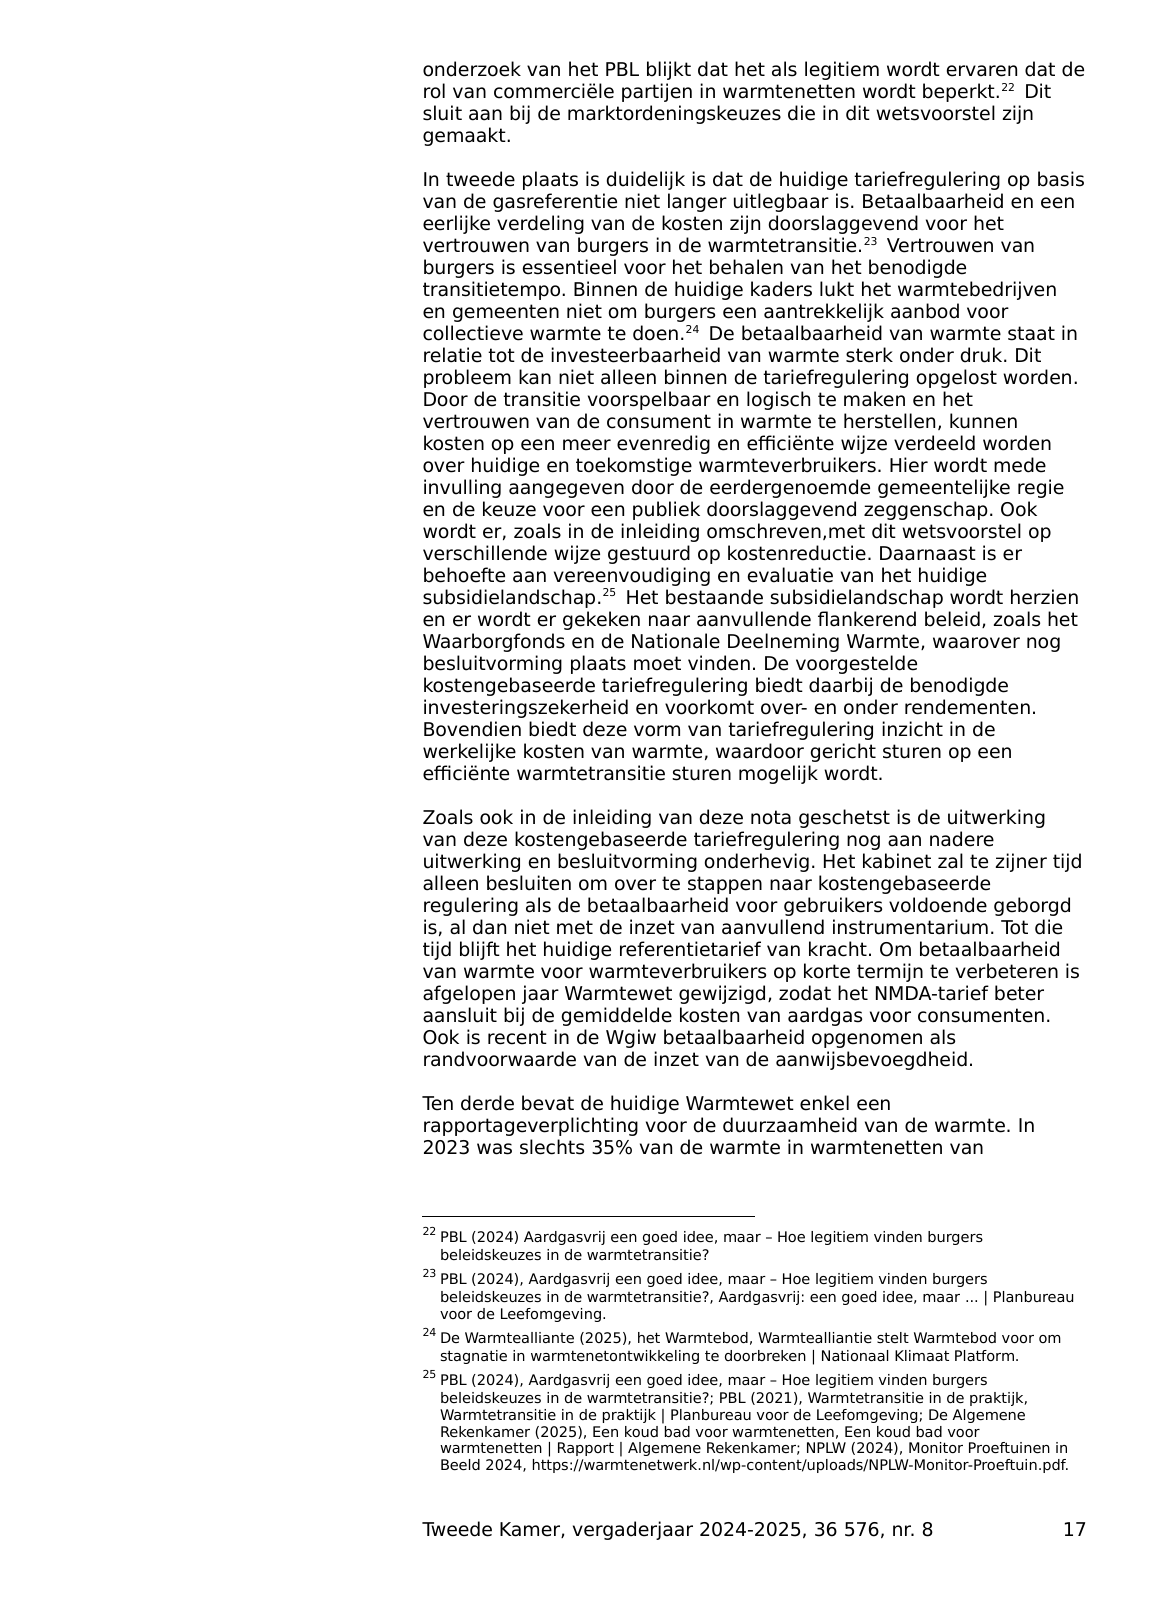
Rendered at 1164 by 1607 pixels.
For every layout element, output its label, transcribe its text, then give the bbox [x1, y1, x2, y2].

text In tweede plaats is duidelijk is dat de huidige tariefregulering op basis van de gasreferentie niet langer uitlegbaar is. Betaalbaarheid en een eerlijke verdeling van de kosten zijn doorslaggevend voor het vertrouwen van burgers in de warmtetransitie. Vertrouwen van burgers is essentieel voor het behalen van het benodigde transitietempo. Binnen de huidige kaders lukt het warmtebedrijven en gemeenten niet om burgers een aantrekkelijk aanbod voor collectieve warmte te doen. De betaalbaarheid van warmte staat in relatie tot de investeerbaarheid van warmte sterk onder druk. Dit probleem kan niet alleen binnen de tariefregulering opgelost worden. Door de transitie voorspelbaar en logisch te maken en het vertrouwen van de consument in warmte te herstellen, kunnen kosten op een meer evenredig en efficiënte wijze verdeeld worden over huidige en toekomstige warmteverbruikers. Hier wordt mede invulling aangegeven door de eerdergenoemde gemeentelijke regie en de keuze voor een publiek doorslaggevend zeggenschap. Ook wordt er, zoals in de inleiding omschreven,met dit wetsvoorstel op verschillende wijze gestuurd op kostenreductie. Daarnaast is er behoefte aan vereenvoudiging en evaluatie van het huidige subsidielandschap. Het bestaande subsidielandschap wordt herzien en er wordt er gekeken naar aanvullende flankerend beleid, zoals het Waarborgfonds en de Nationale Deelneming Warmte, waarover nog besluitvorming plaats moet vinden. De voorgestelde kostengebaseerde tariefregulering biedt daarbij de benodigde investeringszekerheid en voorkomt over- en onder rendementen. Bovendien biedt deze vorm van tariefregulering inzicht in de werkelijke kosten van warmte, waardoor gericht sturen op een efficiënte warmtetransitie sturen mogelijk wordt. [422, 169, 1087, 784]
text Ten derde bevat de huidige Warmtewet enkel een rapportageverplichting voor de duurzaamheid van de warmte. In 2023 was slechts 35% van de warmte in warmtenetten van [422, 1093, 1087, 1159]
text PBL (2024) Aardgasvrij een goed idee, maar – Hoe legitiem vinden burgers beleidskeuzes in de warmtetransitie? [422, 1225, 1087, 1264]
text PBL (2024), Aardgasvrij een goed idee, maar – Hoe legitiem vinden burgers beleidskeuzes in de warmtetransitie?; PBL (2021), Warmtetransitie in de praktijk, Warmtetransitie in de praktijk | Planbureau voor de Leefomgeving; De Algemene Rekenkamer (2025), Een koud bad voor warmtenetten, Een koud bad voor warmtenetten | Rapport | Algemene Rekenkamer; NPLW (2024), Monitor Proeftuinen in Beeld 2024, https://warmtenetwerk.nl/wp-content/uploads/NPLW-Monitor-Proeftuin.pdf. [422, 1368, 1087, 1474]
text Zoals ook in de inleiding van deze nota geschetst is de uitwerking van deze kostengebaseerde tariefregulering nog aan nadere uitwerking en besluitvorming onderhevig. Het kabinet zal te zijner tijd alleen besluiten om over te stappen naar kostengebaseerde regulering als de betaalbaarheid voor gebruikers voldoende geborgd is, al dan niet met de inzet van aanvullend instrumentarium. Tot die tijd blijft het huidige referentietarief van kracht. Om betaalbaarheid van warmte voor warmteverbruikers op korte termijn te verbeteren is afgelopen jaar Warmtewet gewijzigd, zodat het NMDA-tarief beter aansluit bij de gemiddelde kosten van aardgas voor consumenten. Ook is recent in de Wgiw betaalbaarheid opgenomen als randvoorwaarde van de inzet van de aanwijsbevoegdheid. [422, 807, 1087, 1071]
text onderzoek van het PBL blijkt dat het als legitiem wordt ervaren dat de rol van commerciële partijen in warmtenetten wordt beperkt. Dit sluit aan bij de marktordeningskeuzes die in dit wetsvoorstel zijn gemaakt. [422, 59, 1087, 147]
text PBL (2024), Aardgasvrij een goed idee, maar – Hoe legitiem vinden burgers beleidskeuzes in de warmtetransitie?, Aardgasvrij: een goed idee, maar ... | Planbureau voor de Leefomgeving. [422, 1267, 1087, 1323]
text De Warmtealliante (2025), het Warmtebod, Warmtealliantie stelt Warmtebod voor om stagnatie in warmtenetontwikkeling te doorbreken | Nationaal Klimaat Platform. [422, 1326, 1087, 1365]
